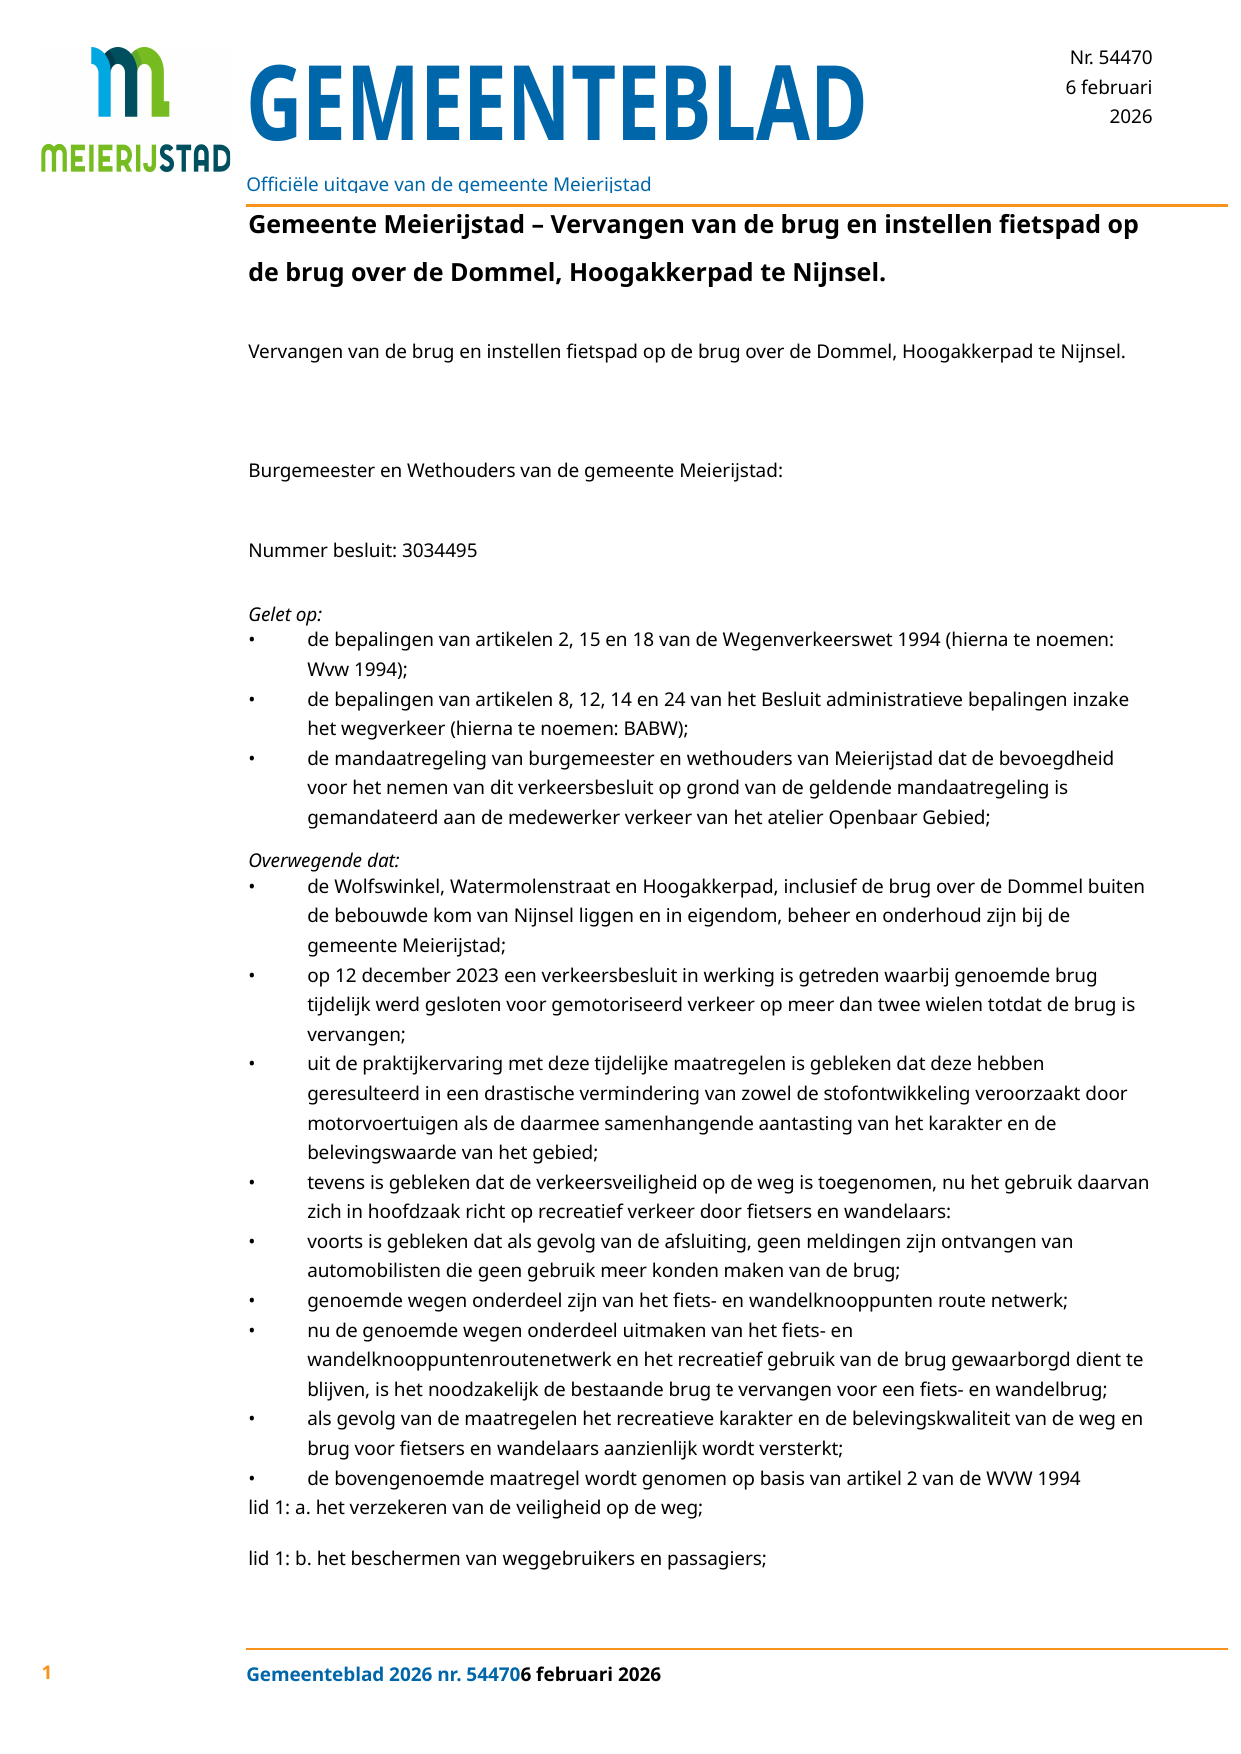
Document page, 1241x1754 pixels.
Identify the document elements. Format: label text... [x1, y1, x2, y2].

text Gemeente Meierijstad – Vervangen van de brug en instellen fietspad op de brug over de Dommel, Hoogakkerpad te Nijnsel. [248, 207, 1152, 288]
list voorts is gebleken dat als gevolg van de afsluiting, geen meldingen zijn ontvangen van automobilisten die geen gebruik meer konden maken van de brug; [248, 1228, 1152, 1283]
list op 12 december 2023 een verkeersbesluit in werking is getreden waarbij genoemde brug tijdelijk werd gesloten voor gemotoriseerd verkeer op meer dan twee wielen totdat de brug is vervangen; [248, 962, 1152, 1047]
text Burgemeester en Wethouders van de gemeente Meierijstad: [248, 457, 1152, 483]
list genoemde wegen onderdeel zijn van het fiets- en wandelknooppunten route netwerk; [248, 1287, 1152, 1313]
list de Wolfswinkel, Watermolenstraat en Hoogakkerpad, inclusief de brug over de Dommel buiten de bebouwde kom van Nijnsel liggen en in eigendom, beheer en onderhoud zijn bij de gemeente Meierijstad; [248, 873, 1152, 958]
list de bepalingen van artikelen 2, 15 en 18 van de Wegenverkeerswet 1994 (hierna te noemen: Wvw 1994); [248, 627, 1152, 682]
text Gelet op: [248, 601, 1152, 627]
text Nummer besluit: 3034495 [248, 537, 1152, 563]
list nu de genoemde wegen onderdeel uitmaken van het fiets- en wandelknooppuntenroutenetwerk en het recreatief gebruik van de brug gewaarborgd dient te blijven, is het noodzakelijk de bestaande brug te vervangen voor een fiets- en wandelbrug; [248, 1317, 1152, 1402]
text lid 1: b. het beschermen van weggebruikers en passagiers; [248, 1545, 1152, 1570]
text Vervangen van de brug en instellen fietspad op de brug over de Dommel, Hoogakkerpad te Nijnsel. [248, 339, 1152, 364]
list uit de praktijkervaring met deze tijdelijke maatregelen is gebleken dat deze hebben geresulteerd in een drastische vermindering van zowel de stofontwikkeling veroorzaakt door motorvoertuigen als de daarmee samenhangende aantasting van het karakter en de belevingswaarde van het gebied; [248, 1051, 1152, 1165]
list de bepalingen van artikelen 8, 12, 14 en 24 van het Besluit administratieve bepalingen inzake het wegverkeer (hierna te noemen: BABW); [248, 686, 1152, 741]
list de bovengenoemde maatregel wordt genomen op basis van artikel 2 van de WVW 1994 [248, 1465, 1152, 1490]
text Overwegende dat: [248, 847, 1152, 873]
list tevens is gebleken dat de verkeersveiligheid op de weg is toegenomen, nu het gebruik daarvan zich in hoofdzaak richt op recreatief verkeer door fietsers en wandelaars: [248, 1169, 1152, 1224]
list als gevolg van de maatregelen het recreatieve karakter en de belevingskwaliteit van de weg en brug voor fietsers en wandelaars aanzienlijk wordt versterkt; [248, 1406, 1152, 1461]
picture [41, 47, 231, 172]
text lid 1: a. het verzekeren van de veiligheid op de weg; [248, 1494, 1152, 1520]
list de mandaatregeling van burgemeester en wethouders van Meierijstad dat de bevoegdheid voor het nemen van dit verkeersbesluit op grond van de geldende mandaatregeling is gemandateerd aan de medewerker verkeer van het atelier Openbaar Gebied; [248, 745, 1152, 830]
